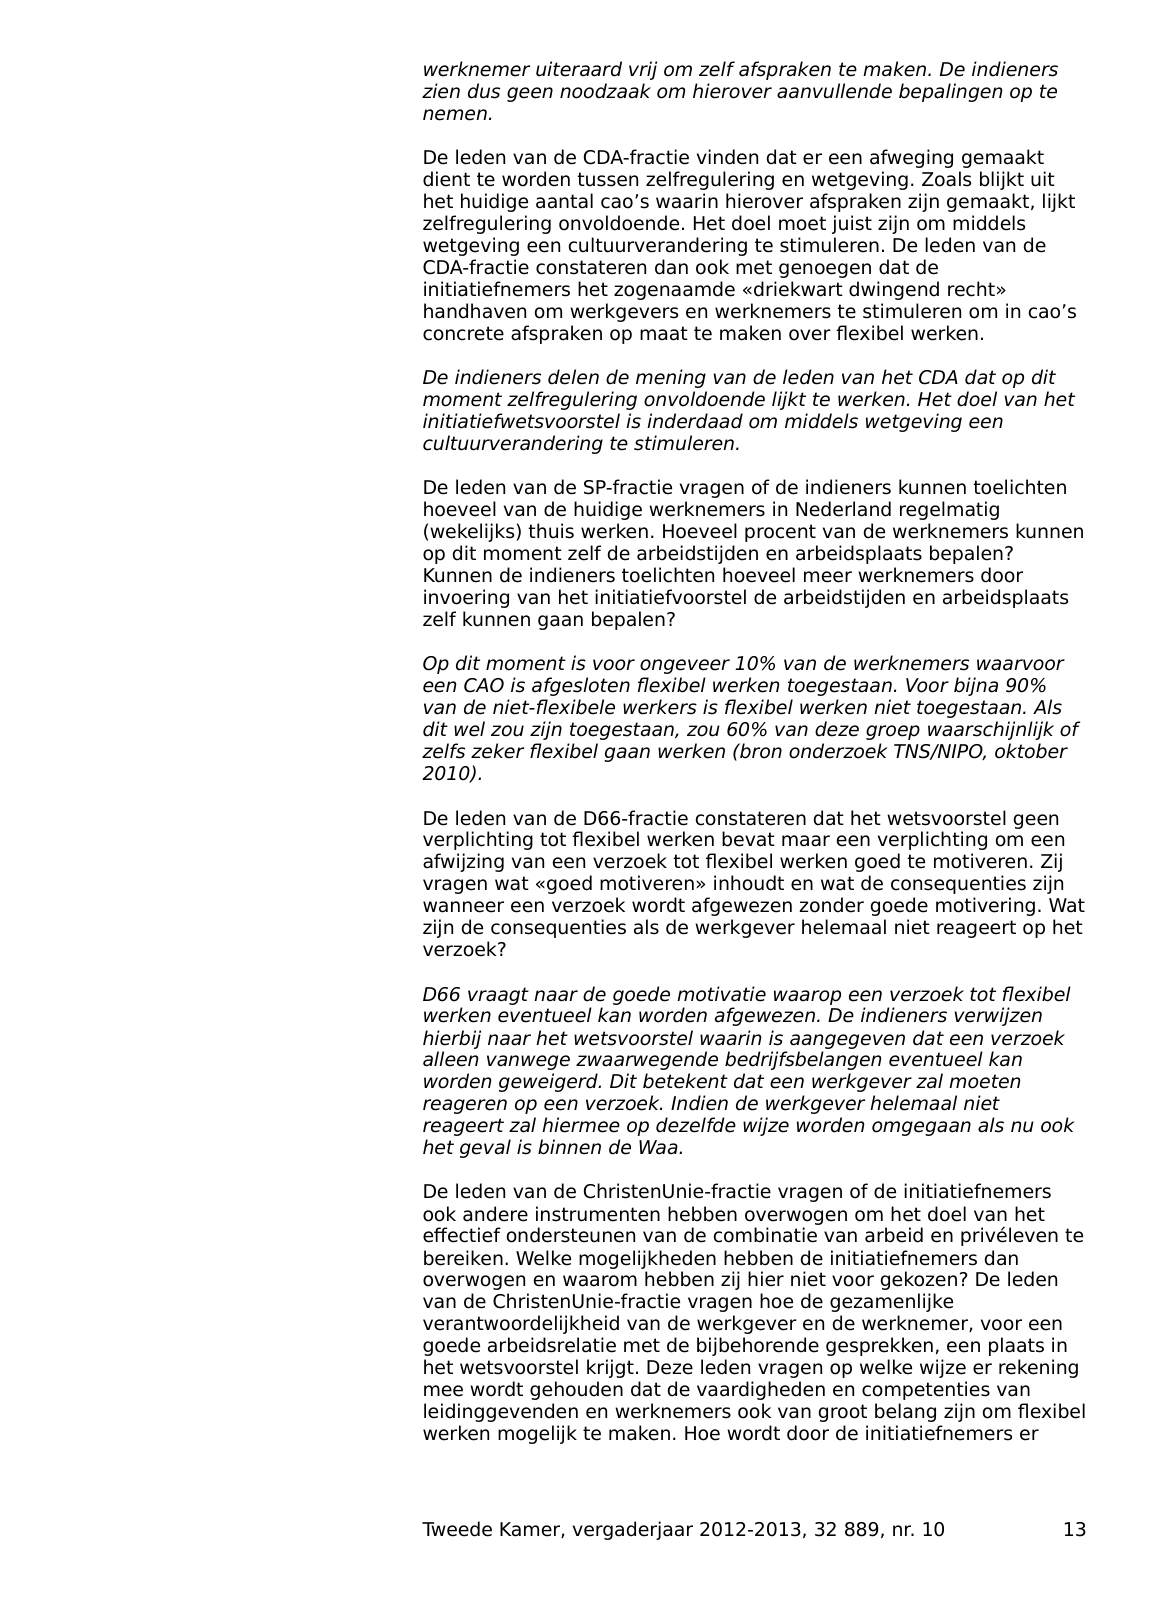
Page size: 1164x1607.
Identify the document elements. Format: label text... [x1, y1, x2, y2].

text Op dit moment is voor ongeveer 10% van de werknemers waarvoor een CAO is afgesloten flexibel werken toegestaan. Voor bijna 90% van de niet-flexibele werkers is flexibel werken niet toegestaan. Als dit wel zou zijn toegestaan, zou 60% van deze groep waarschijnlijk of zelfs zeker flexibel gaan werken (bron onderzoek TNS/NIPO, oktober 2010). [422, 653, 1087, 785]
text De leden van de D66-fractie constateren dat het wetsvoorstel geen verplichting tot flexibel werken bevat maar een verplichting om een afwijzing van een verzoek tot flexibel werken goed te motiveren. Zij vragen wat «goed motiveren» inhoudt en wat de consequenties zijn wanneer een verzoek wordt afgewezen zonder goede motivering. Wat zijn de consequenties als de werkgever helemaal niet reageert op het verzoek? [422, 807, 1087, 961]
text werknemer uiteraard vrij om zelf afspraken te maken. De indieners zien dus geen noodzaak om hierover aanvullende bepalingen op te nemen. [422, 59, 1087, 125]
text De indieners delen de mening van de leden van het CDA dat op dit moment zelfregulering onvoldoende lijkt te werken. Het doel van het initiatiefwetsvoorstel is inderdaad om middels wetgeving een cultuurverandering te stimuleren. [422, 367, 1087, 455]
text De leden van de ChristenUnie-fractie vragen of de initiatiefnemers ook andere instrumenten hebben overwogen om het doel van het effectief ondersteunen van de combinatie van arbeid en privéleven te bereiken. Welke mogelijkheden hebben de initiatiefnemers dan overwogen en waarom hebben zij hier niet voor gekozen? De leden van de ChristenUnie-fractie vragen hoe de gezamenlijke verantwoordelijkheid van de werkgever en de werknemer, voor een goede arbeidsrelatie met de bijbehorende gesprekken, een plaats in het wetsvoorstel krijgt. Deze leden vragen op welke wijze er rekening mee wordt gehouden dat de vaardigheden en competenties van leidinggevenden en werknemers ook van groot belang zijn om flexibel werken mogelijk te maken. Hoe wordt door de initiatiefnemers er [422, 1181, 1087, 1445]
text De leden van de CDA-fractie vinden dat er een afweging gemaakt dient te worden tussen zelfregulering en wetgeving. Zoals blijkt uit het huidige aantal cao’s waarin hierover afspraken zijn gemaakt, lijkt zelfregulering onvoldoende. Het doel moet juist zijn om middels wetgeving een cultuurverandering te stimuleren. De leden van de CDA-fractie constateren dan ook met genoegen dat de initiatiefnemers het zogenaamde «driekwart dwingend recht» handhaven om werkgevers en werknemers te stimuleren om in cao’s concrete afspraken op maat te maken over flexibel werken. [422, 147, 1087, 345]
text De leden van de SP-fractie vragen of de indieners kunnen toelichten hoeveel van de huidige werknemers in Nederland regelmatig (wekelijks) thuis werken. Hoeveel procent van de werknemers kunnen op dit moment zelf de arbeidstijden en arbeidsplaats bepalen? Kunnen de indieners toelichten hoeveel meer werknemers door invoering van het initiatiefvoorstel de arbeidstijden en arbeidsplaats zelf kunnen gaan bepalen? [422, 477, 1087, 631]
text D66 vraagt naar de goede motivatie waarop een verzoek tot flexibel werken eventueel kan worden afgewezen. De indieners verwijzen hierbij naar het wetsvoorstel waarin is aangegeven dat een verzoek alleen vanwege zwaarwegende bedrijfsbelangen eventueel kan worden geweigerd. Dit betekent dat een werkgever zal moeten reageren op een verzoek. Indien de werkgever helemaal niet reageert zal hiermee op dezelfde wijze worden omgegaan als nu ook het geval is binnen de Waa. [422, 983, 1087, 1159]
